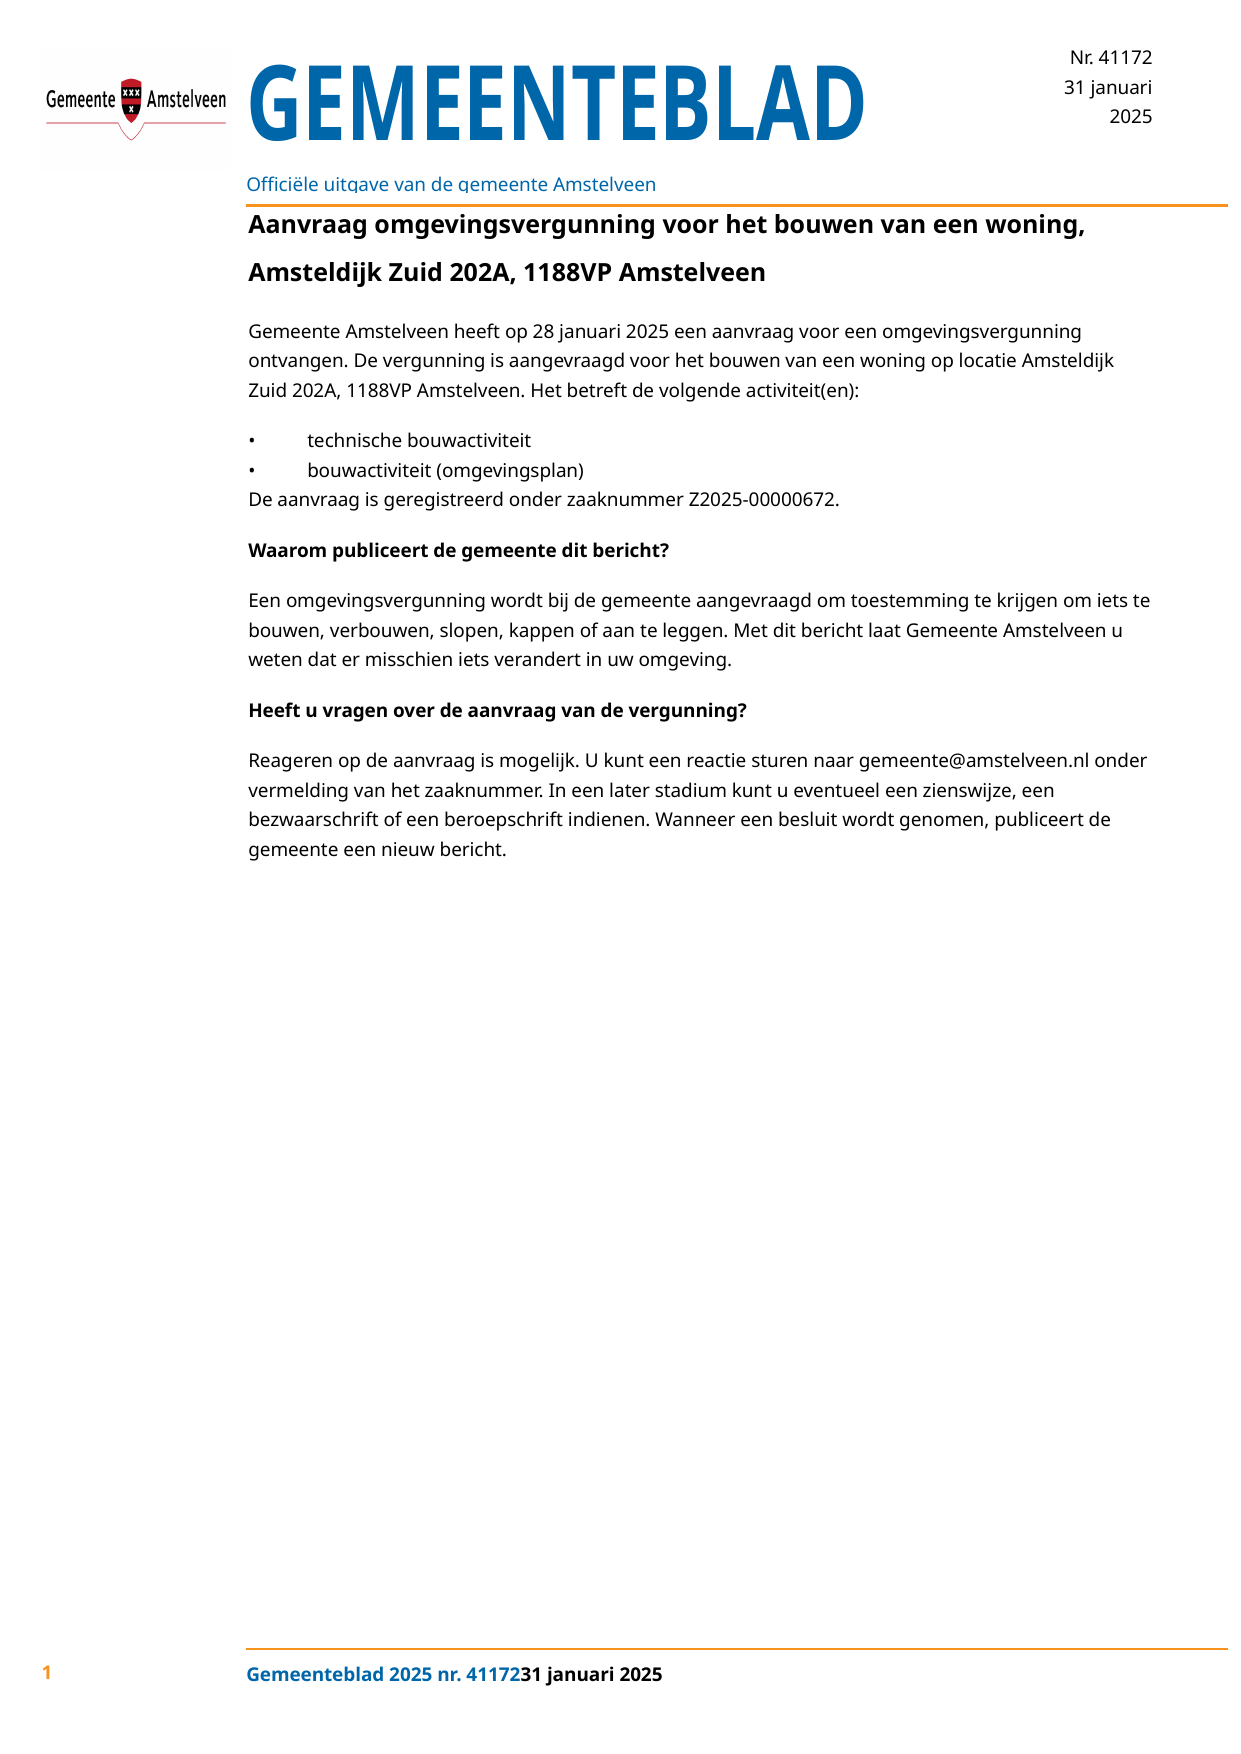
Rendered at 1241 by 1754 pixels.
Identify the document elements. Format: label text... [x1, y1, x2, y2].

text Waarom publiceert de gemeente dit bericht? [248, 537, 1152, 563]
text Gemeente Amstelveen heeft op 28 januari 2025 een aanvraag voor een omgevingsvergunning ontvangen. De vergunning is aangevraagd voor het bouwen van een woning op locatie Amsteldijk Zuid 202A, 1188VP Amstelveen. Het betreft de volgende activiteit(en): [248, 318, 1152, 403]
text De aanvraag is geregistreerd onder zaaknummer Z2025-00000672. [248, 487, 1152, 512]
text Reageren op de aanvraag is mogelijk. U kunt een reactie sturen naar gemeente@amstelveen.nl onder vermelding van het zaaknummer. In een later stadium kunt u eventueel een zienswijze, een bezwaarschrift of een beroepschrift indienen. Wanneer een besluit wordt genomen, publiceert de gemeente een nieuw bericht. [248, 747, 1152, 862]
text Aanvraag omgevingsvergunning voor het bouwen van een woning, Amsteldijk Zuid 202A, 1188VP Amstelveen [248, 207, 1152, 288]
text Heeft u vragen over de aanvraag van de vergunning? [248, 697, 1152, 723]
list technische bouwactiviteit [248, 427, 1152, 453]
list bouwactiviteit (omgevingsplan) [248, 457, 1152, 483]
text Een omgevingsvergunning wordt bij de gemeente aangevraagd om toestemming te krijgen om iets te bouwen, verbouwen, slopen, kappen of aan te leggen. Met dit bericht laat Gemeente Amstelveen u weten dat er misschien iets verandert in uw omgeving. [248, 587, 1152, 672]
picture [41, 47, 231, 172]
